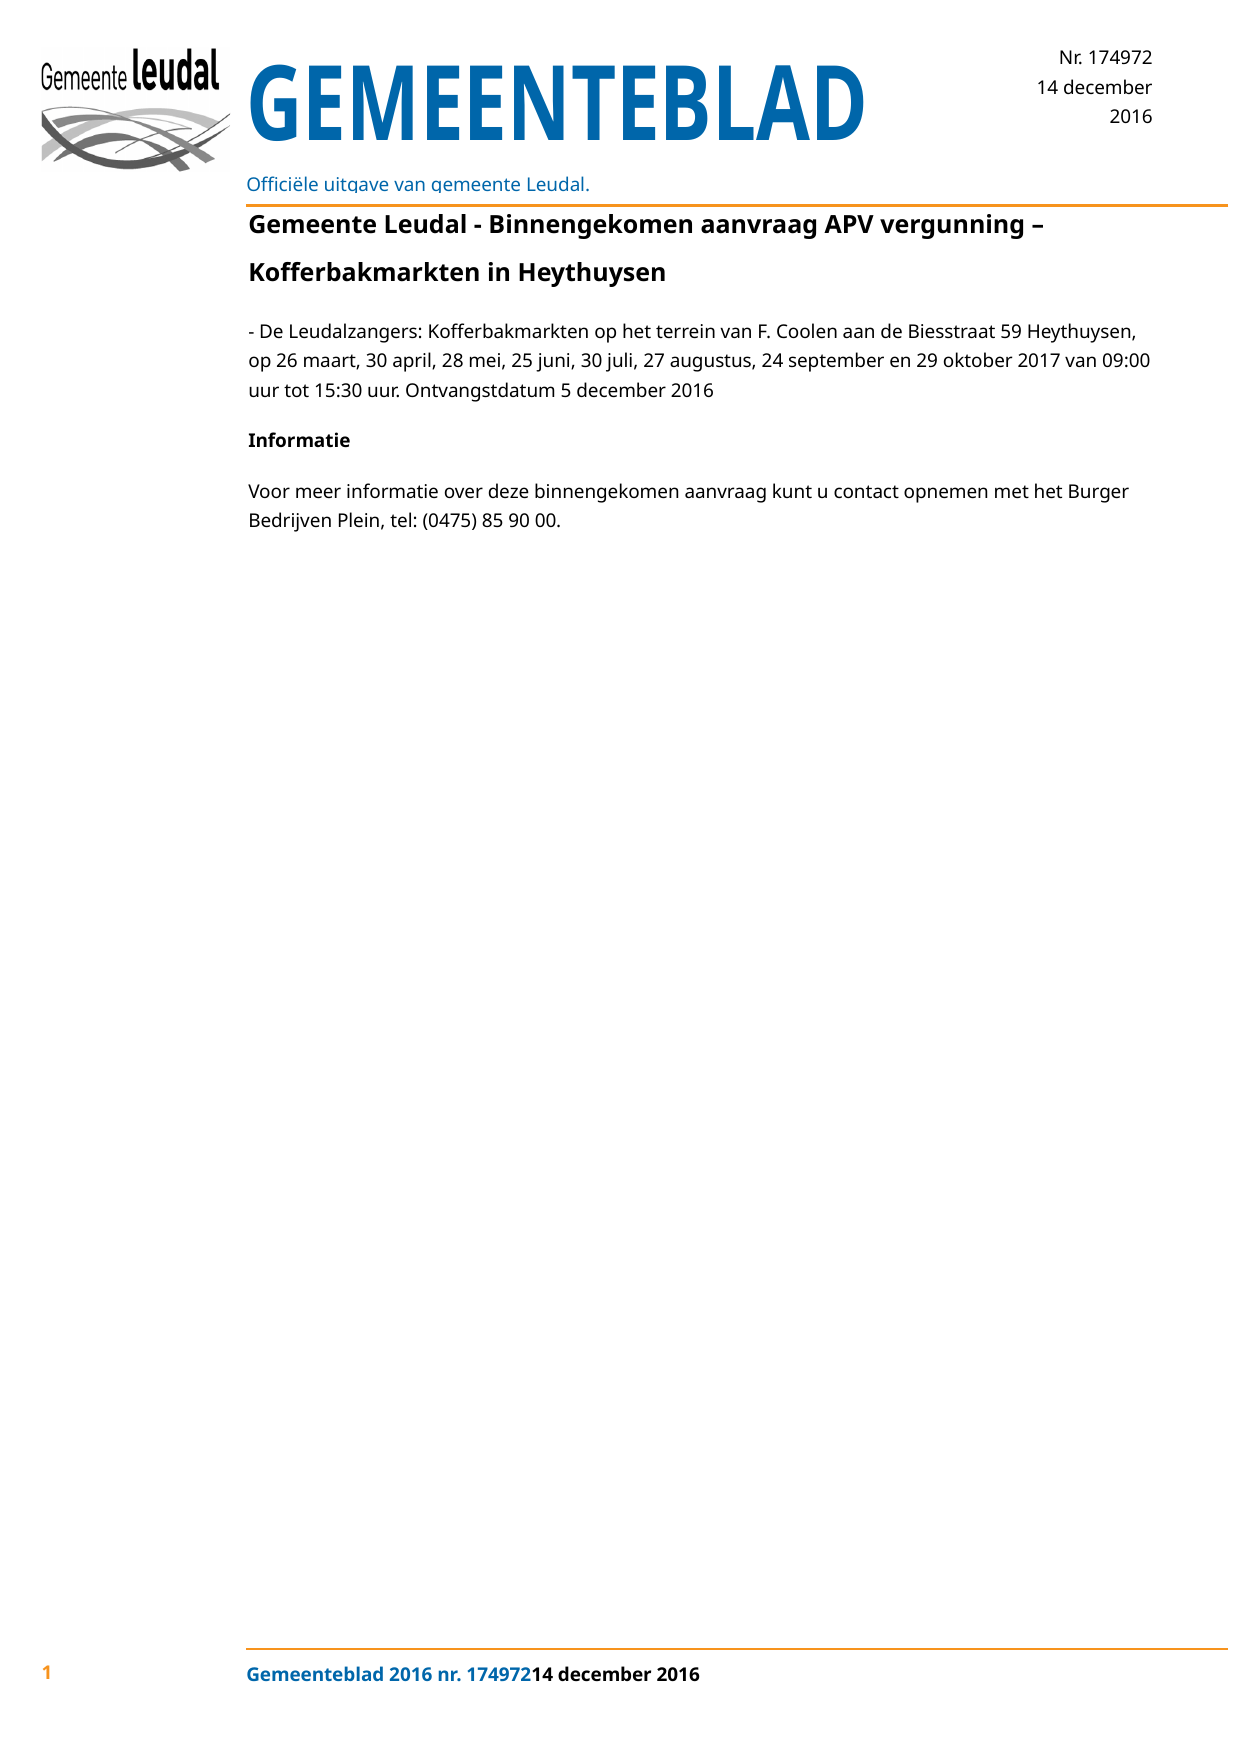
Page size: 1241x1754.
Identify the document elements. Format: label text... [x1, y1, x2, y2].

text - De Leudalzangers: Kofferbakmarkten op het terrein van F. Coolen aan de Biesstraat 59 Heythuysen, op 26 maart, 30 april, 28 mei, 25 juni, 30 juli, 27 augustus, 24 september en 29 oktober 2017 van 09:00 uur tot 15:30 uur. Ontvangstdatum 5 december 2016 [248, 318, 1152, 403]
picture [41, 47, 231, 172]
text Informatie [248, 427, 1152, 453]
text Voor meer informatie over deze binnengekomen aanvraag kunt u contact opnemen met het Burger Bedrijven Plein, tel: (0475) 85 90 00. [248, 478, 1152, 533]
text Gemeente Leudal - Binnengekomen aanvraag APV vergunning – Kofferbakmarkten in Heythuysen [248, 207, 1152, 288]
